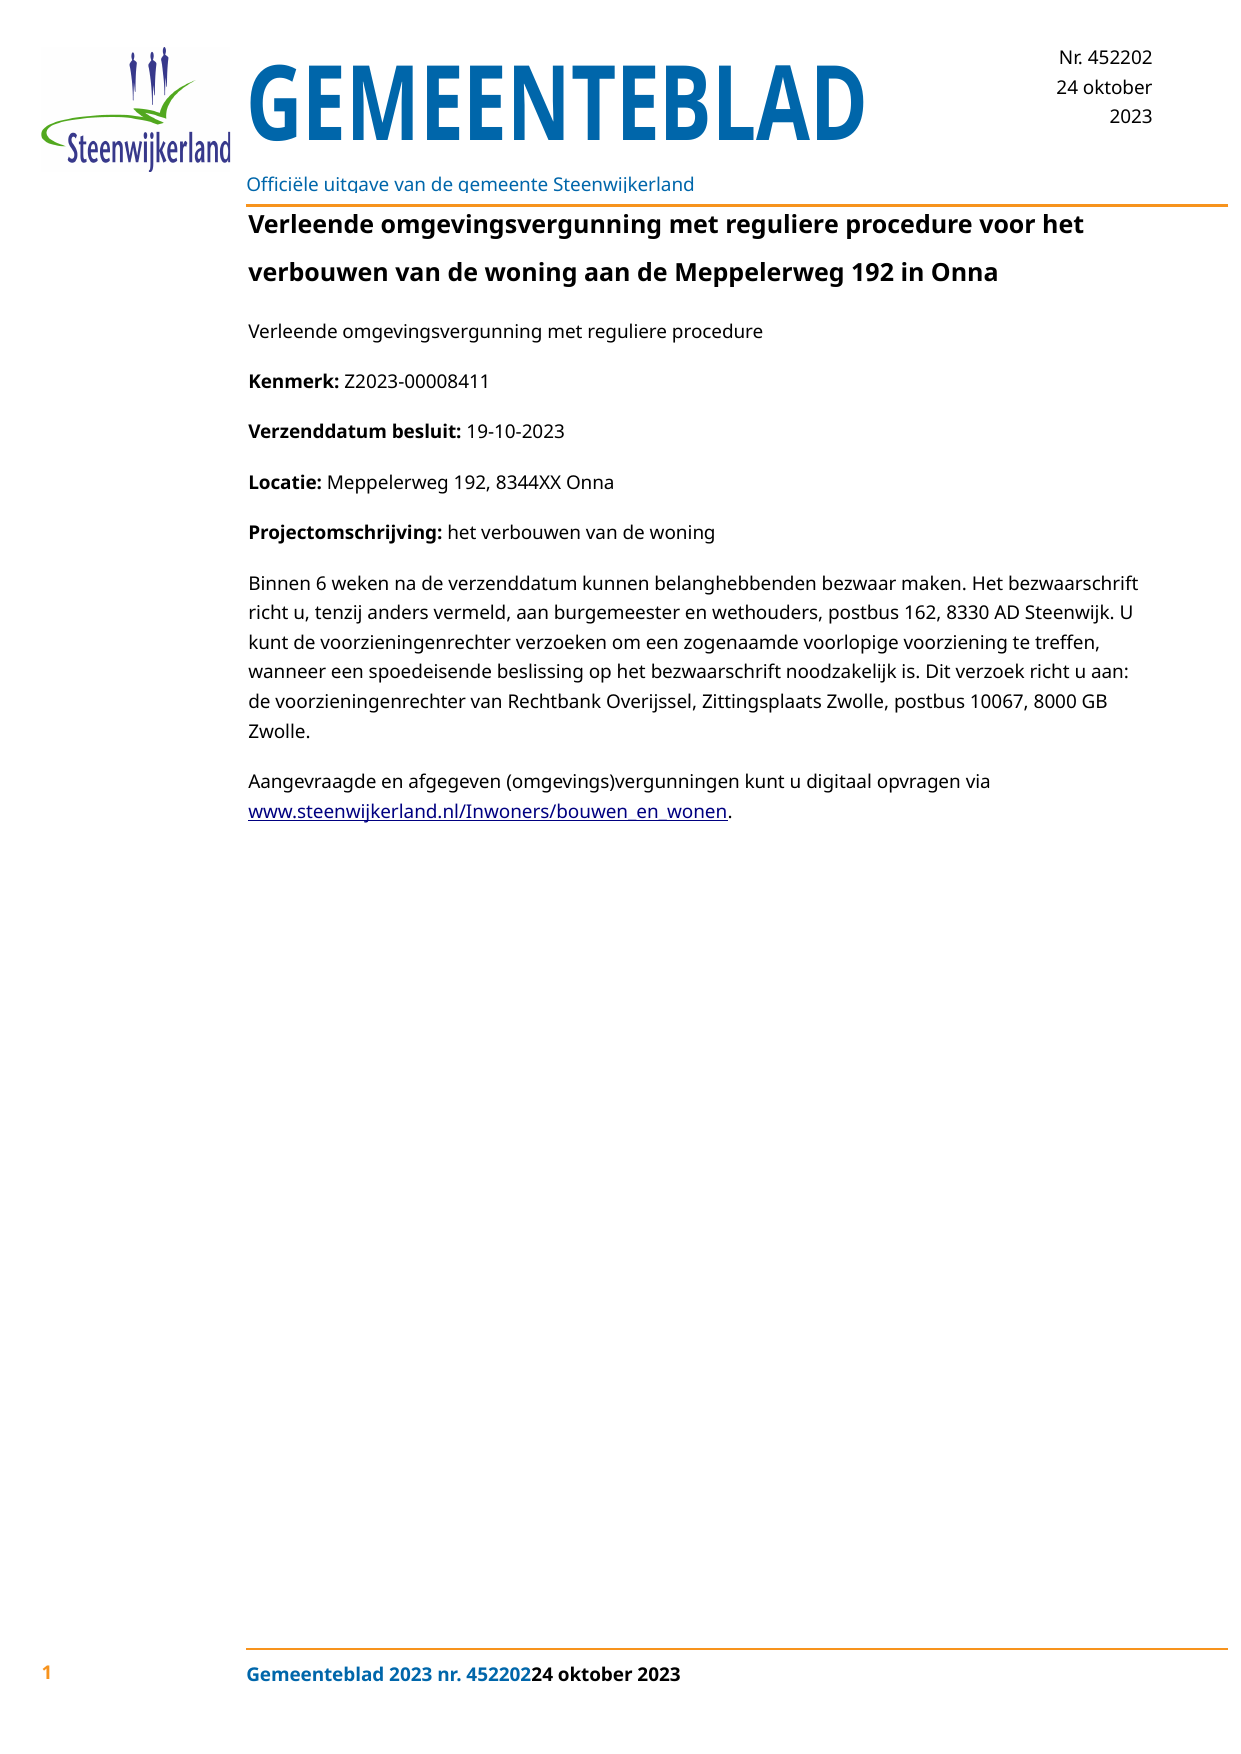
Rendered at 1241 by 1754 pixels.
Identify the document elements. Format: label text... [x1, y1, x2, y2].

text Binnen 6 weken na de verzenddatum kunnen belanghebbenden bezwaar maken. Het bezwaarschrift richt u, tenzij anders vermeld, aan burgemeester en wethouders, postbus 162, 8330 AD Steenwijk. U kunt de voorzieningenrechter verzoeken om een zogenaamde voorlopige voorziening te treffen, wanneer een spoedeisende beslissing op het bezwaarschrift noodzakelijk is. Dit verzoek richt u aan: de voorzieningenrechter van Rechtbank Overijssel, Zittingsplaats Zwolle, postbus 10067, 8000 GB Zwolle. [248, 570, 1152, 744]
text Kenmerk: Z2023-00008411 [248, 368, 1152, 394]
text Aangevraagde en afgegeven (omgevings)vergunningen kunt u digitaal opvragen via www.steenwijkerland.nl/Inwoners/bouwen_en_wonen. [248, 768, 1152, 824]
text Projectomschrijving: het verbouwen van de woning [248, 519, 1152, 545]
text Verzenddatum besluit: 19-10-2023 [248, 419, 1152, 444]
picture [41, 47, 231, 172]
text Verleende omgevingsvergunning met reguliere procedure voor het verbouwen van de woning aan de Meppelerweg 192 in Onna [248, 207, 1152, 288]
text Locatie: Meppelerweg 192, 8344XX Onna [248, 469, 1152, 495]
text Verleende omgevingsvergunning met reguliere procedure [248, 318, 1152, 344]
